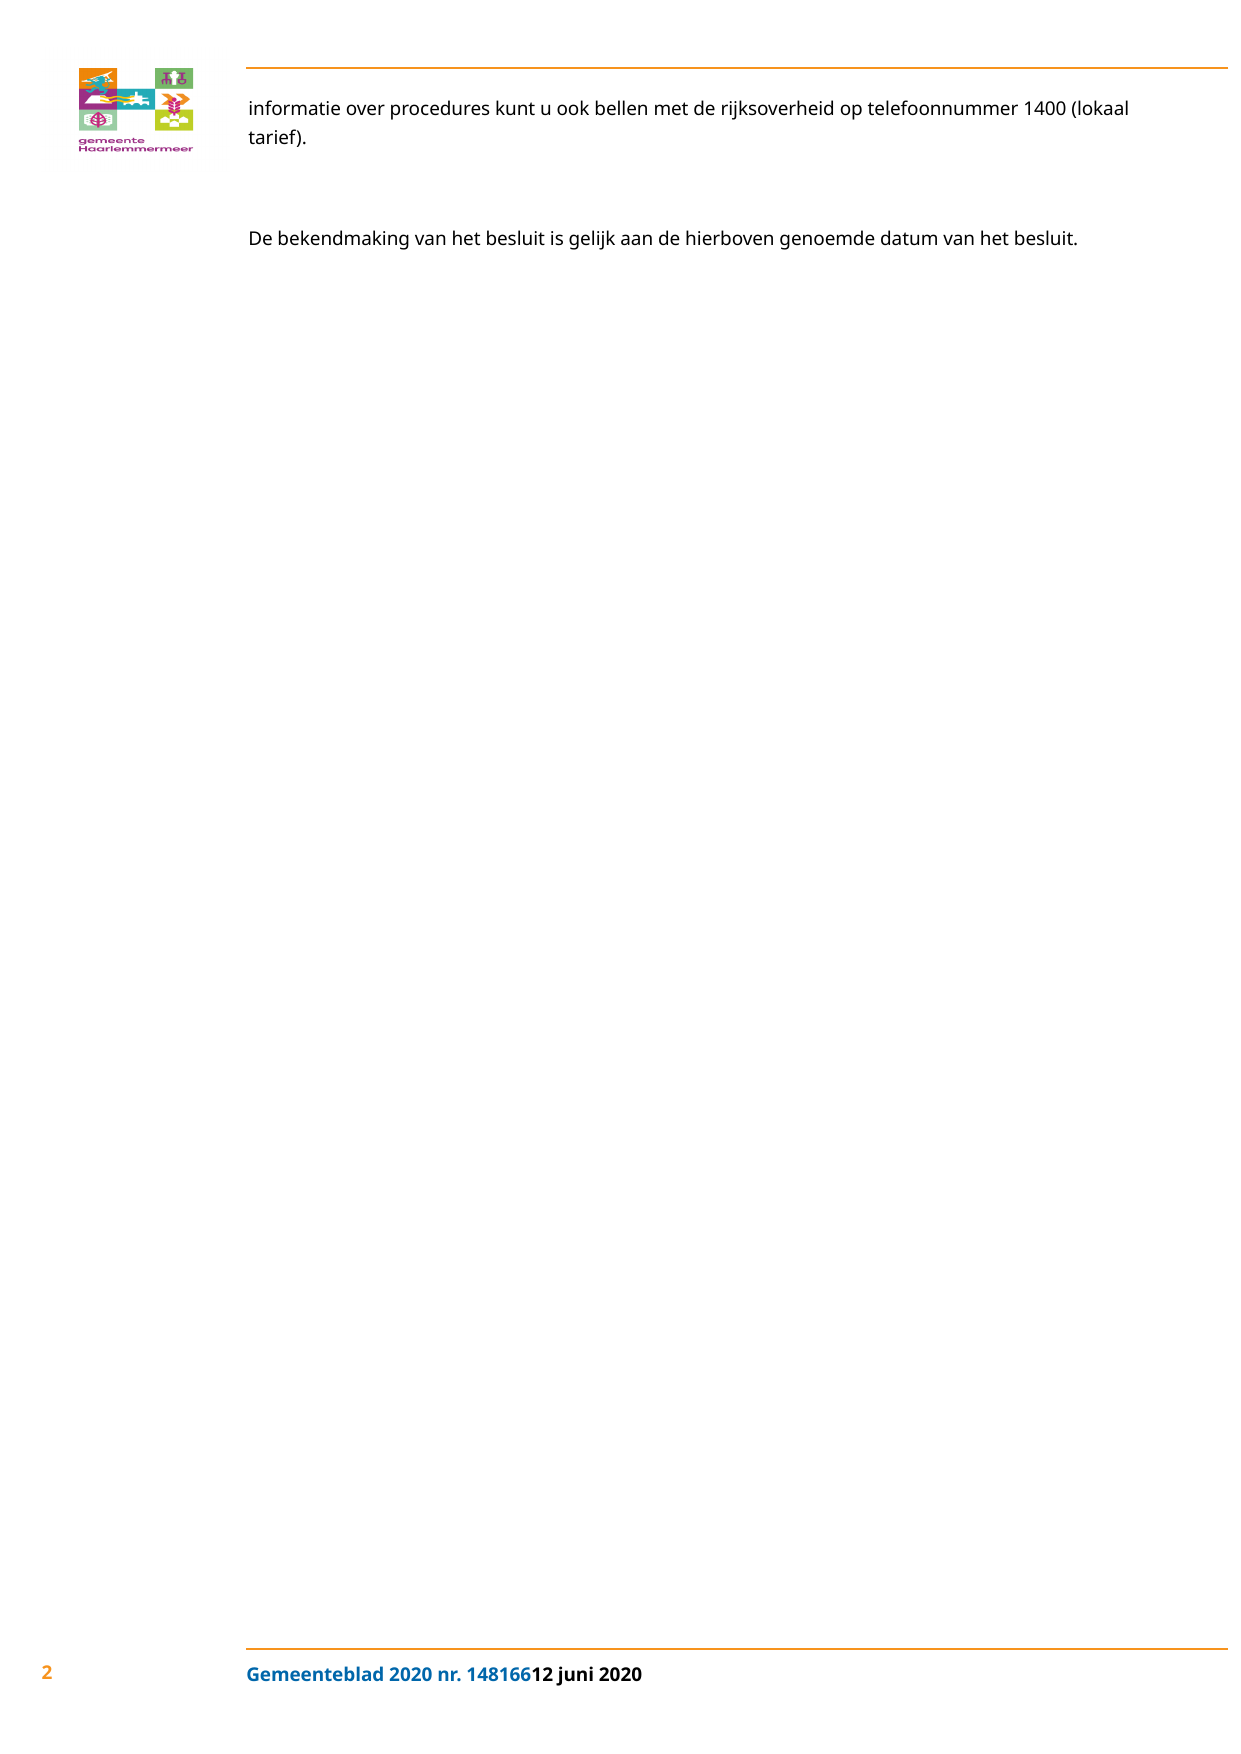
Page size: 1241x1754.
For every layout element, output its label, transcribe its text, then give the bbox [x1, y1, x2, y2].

picture [41, 47, 231, 172]
text informatie over procedures kunt u ook bellen met de rijksoverheid op telefoonnummer 1400 (lokaal tarief). [248, 95, 1152, 150]
text De bekendmaking van het besluit is gelijk aan de hierboven genoemde datum van het besluit. [248, 225, 1152, 251]
